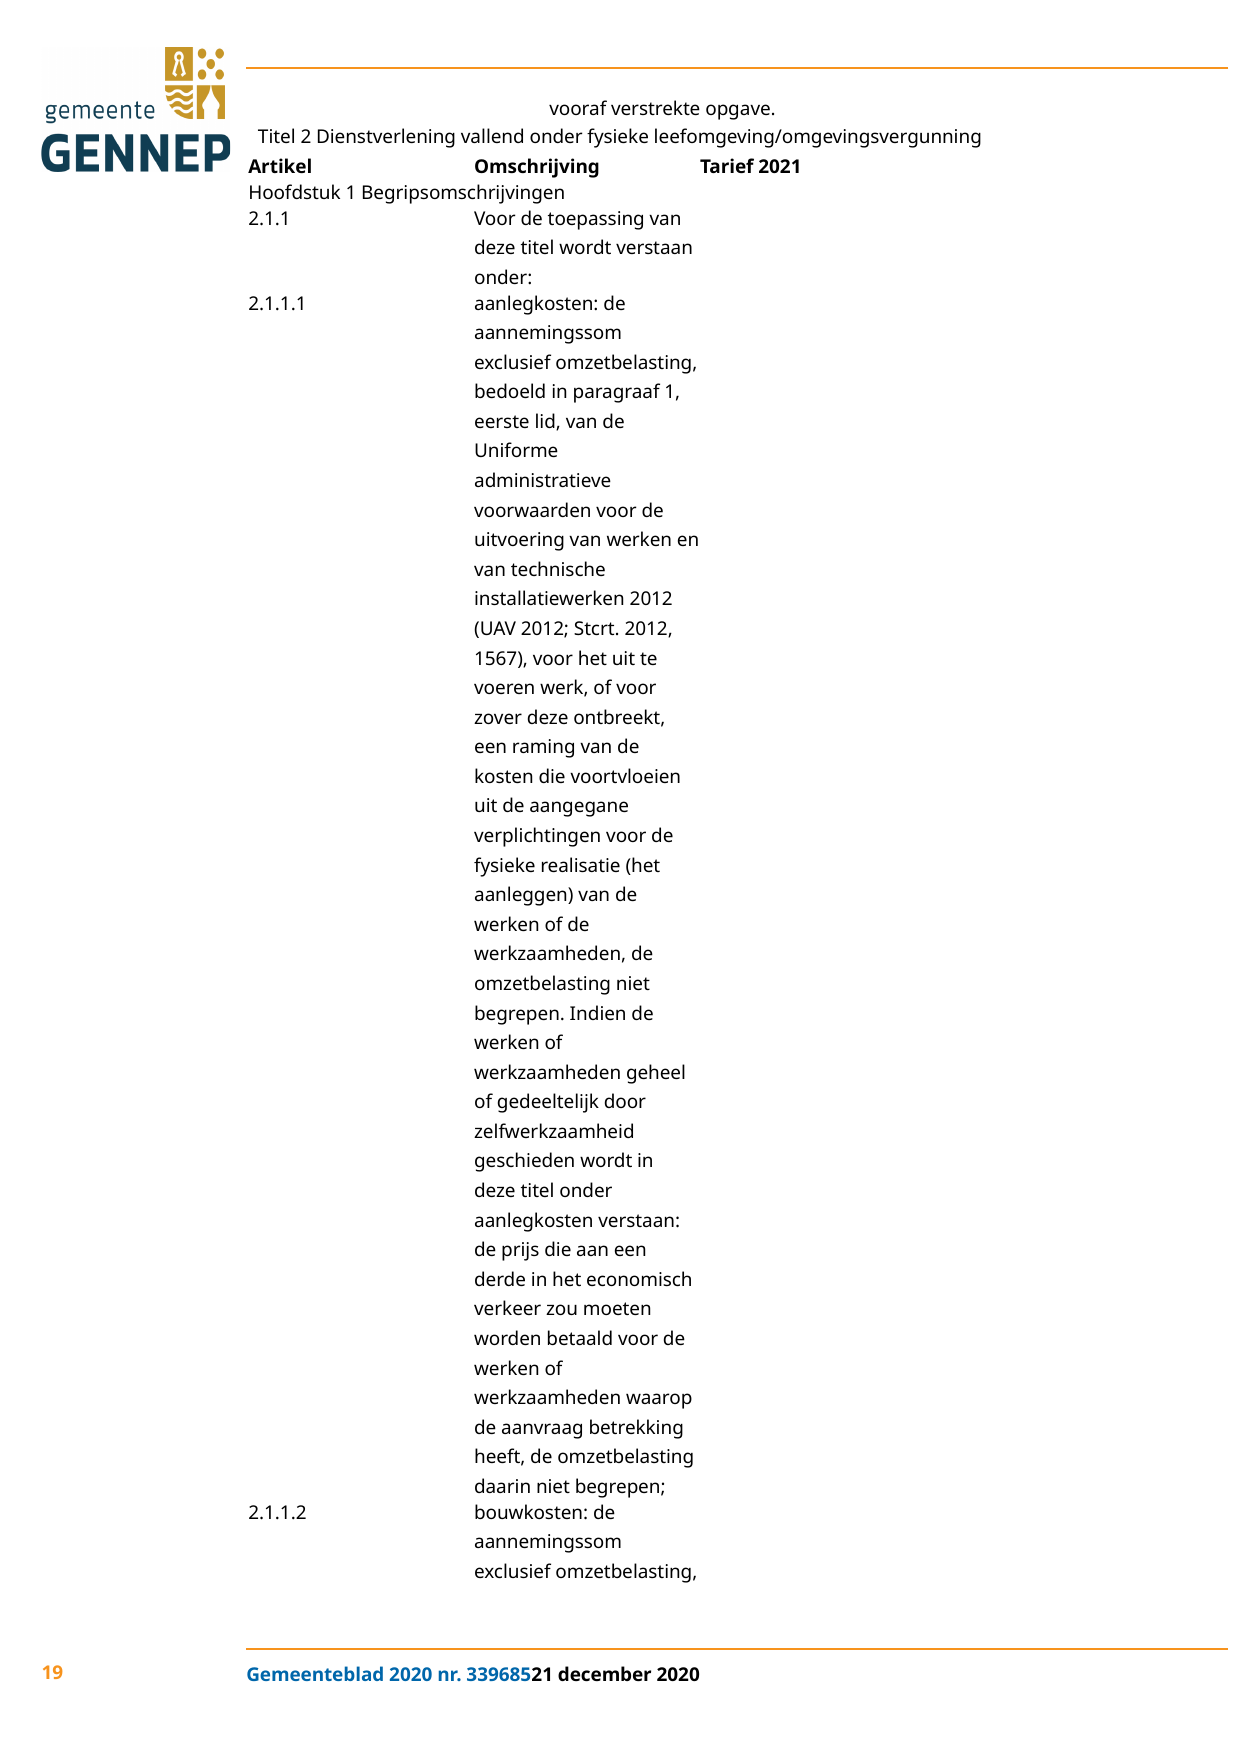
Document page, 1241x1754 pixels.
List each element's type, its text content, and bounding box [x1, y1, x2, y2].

table_cell Voor de toepassing van deze titel wordt verstaan onder: [474, 205, 700, 290]
table_header Artikel [248, 154, 474, 179]
table_cell [700, 1499, 926, 1584]
table_cell 2.1.1.1 [248, 290, 474, 1499]
table_cell [926, 1499, 1152, 1584]
table_header Tarief 2021 [700, 154, 1152, 179]
table_cell 2.1.1 [248, 205, 474, 290]
table_header Omschrijving [474, 154, 700, 179]
table_cell aanlegkosten: de aannemingssom exclusief omzetbelasting, bedoeld in paragraaf 1, eerste lid, van de Uniforme administratieve voorwaarden voor de uitvoering van werken en van technische installatiewerken 2012 (UAV 2012; Stcrt. 2012, 1567), voor het uit te voeren werk, of voor zover deze ontbreekt, een raming van de kosten die voortvloeien uit de aangegane verplichtingen voor de fysieke realisatie (het aanleggen) van de werken of de werkzaamheden, de omzetbelasting niet begrepen. Indien de werken of werkzaamheden geheel of gedeeltelijk door zelfwerkzaamheid geschieden wordt in deze titel onder aanlegkosten verstaan: de prijs die aan een derde in het economisch verkeer zou moeten worden betaald voor de werken of werkzaamheden waarop de aanvraag betrekking heeft, de omzetbelasting daarin niet begrepen; [474, 290, 700, 1499]
text Titel 2 Dienstverlening vallend onder fysieke leefomgeving/omgevingsvergunning [248, 124, 1152, 149]
table_cell [926, 290, 1152, 1499]
table_cell vooraf verstrekte opgave. [549, 95, 850, 121]
table_cell bouwkosten: de aannemingssom exclusief omzetbelasting, [474, 1499, 700, 1584]
table_cell Hoofdstuk 1 Begripsomschrijvingen [248, 179, 1152, 205]
table_cell [926, 205, 1152, 290]
picture [41, 47, 231, 172]
table_cell [700, 205, 926, 290]
table_cell [248, 95, 549, 121]
table_cell [700, 290, 926, 1499]
table_cell 2.1.1.2 [248, 1499, 474, 1584]
table_cell [850, 95, 1152, 121]
